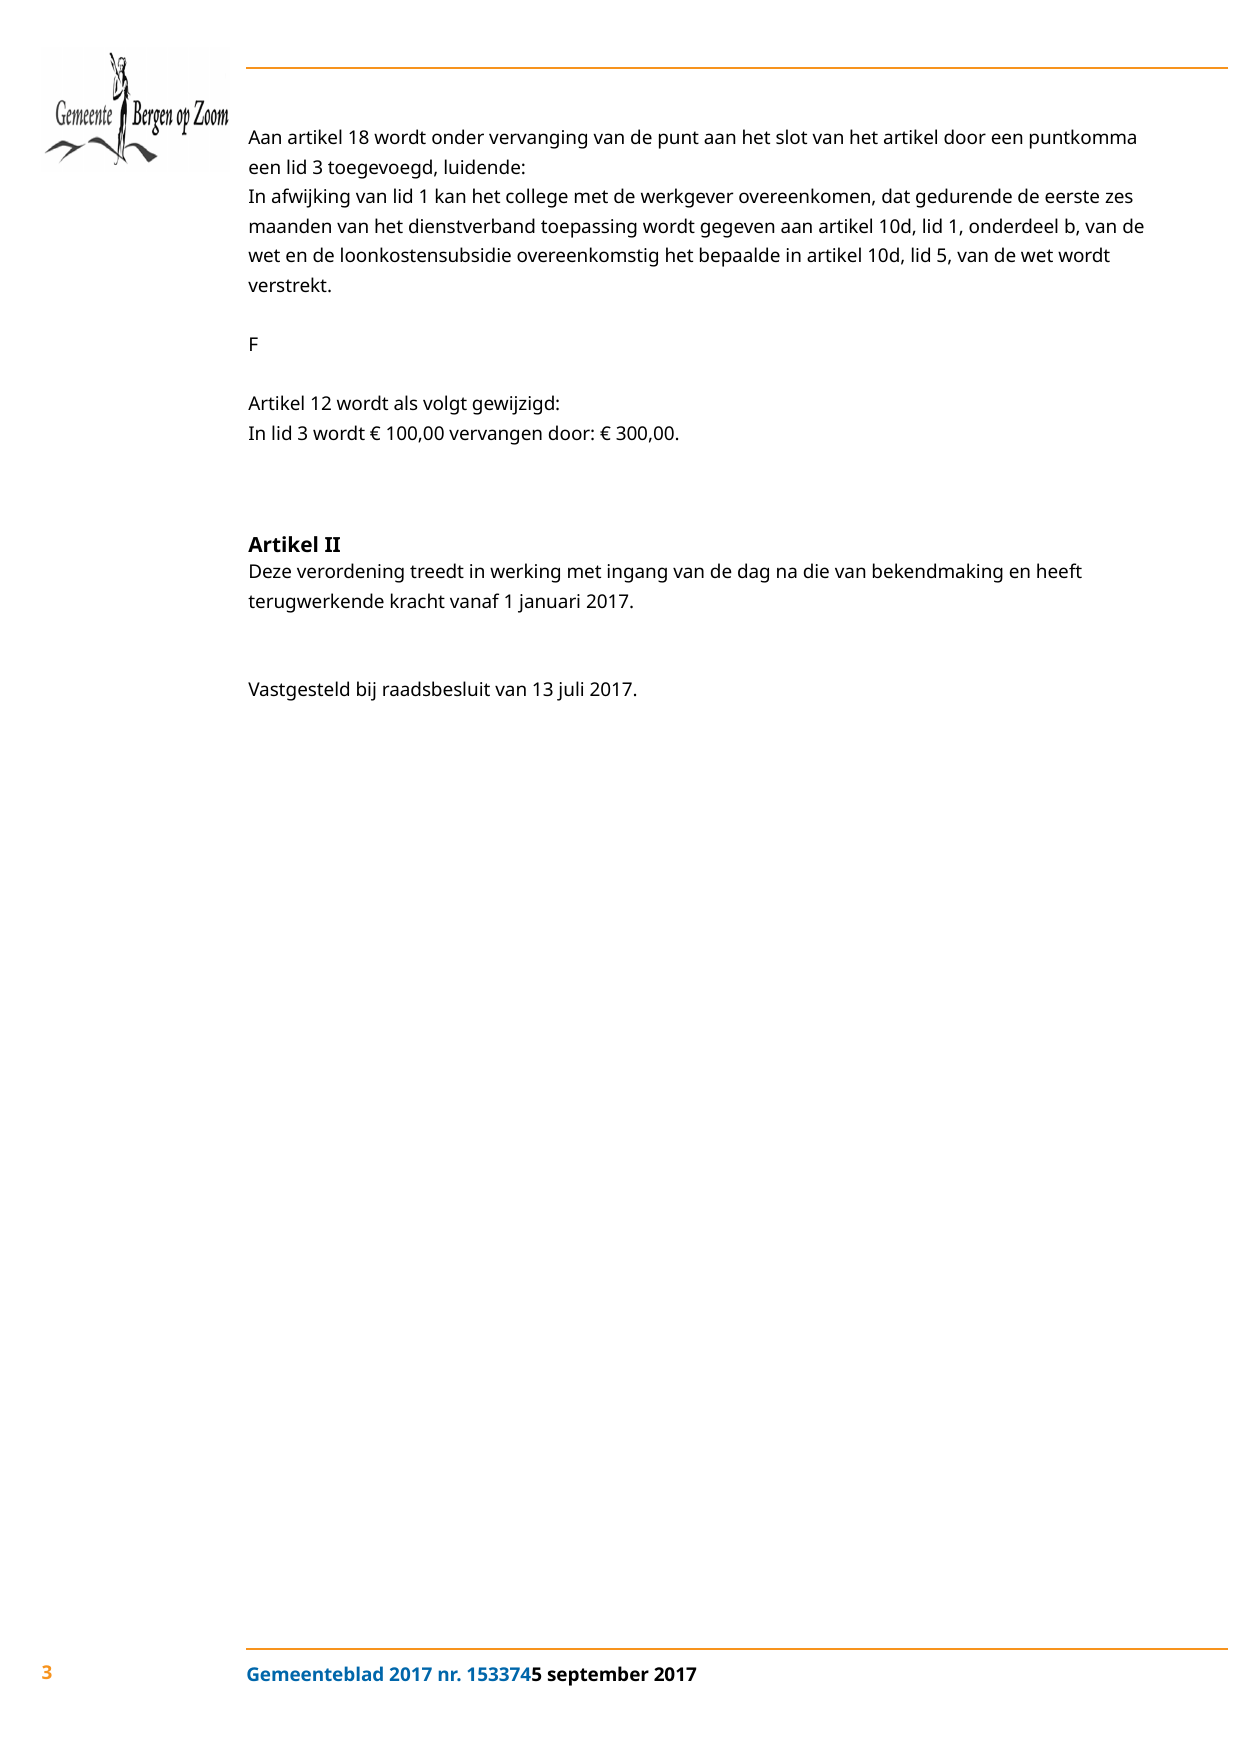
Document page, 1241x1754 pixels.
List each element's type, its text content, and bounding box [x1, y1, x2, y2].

text Deze verordening treedt in werking met ingang van de dag na die van bekendmaking en heeft terugwerkende kracht vanaf 1 januari 2017. [248, 558, 1152, 613]
text In lid 3 wordt € 100,00 vervangen door: € 300,00. [248, 420, 1152, 446]
picture [41, 47, 231, 172]
text Artikel II [248, 530, 1152, 558]
text In afwijking van lid 1 kan het college met de werkgever overeenkomen, dat gedurende de eerste zes maanden van het dienstverband toepassing wordt gegeven aan artikel 10d, lid 1, onderdeel b, van de wet en de loonkostensubsidie overeenkomstig het bepaalde in artikel 10d, lid 5, van de wet wordt verstrekt. [248, 183, 1152, 298]
text Aan artikel 18 wordt onder vervanging van de punt aan het slot van het artikel door een puntkomma een lid 3 toegevoegd, luidende: [248, 124, 1152, 180]
text F [248, 331, 1152, 357]
text Vastgesteld bij raadsbesluit van 13 juli 2017. [248, 677, 1152, 702]
text Artikel 12 wordt als volgt gewijzigd: [248, 391, 1152, 416]
